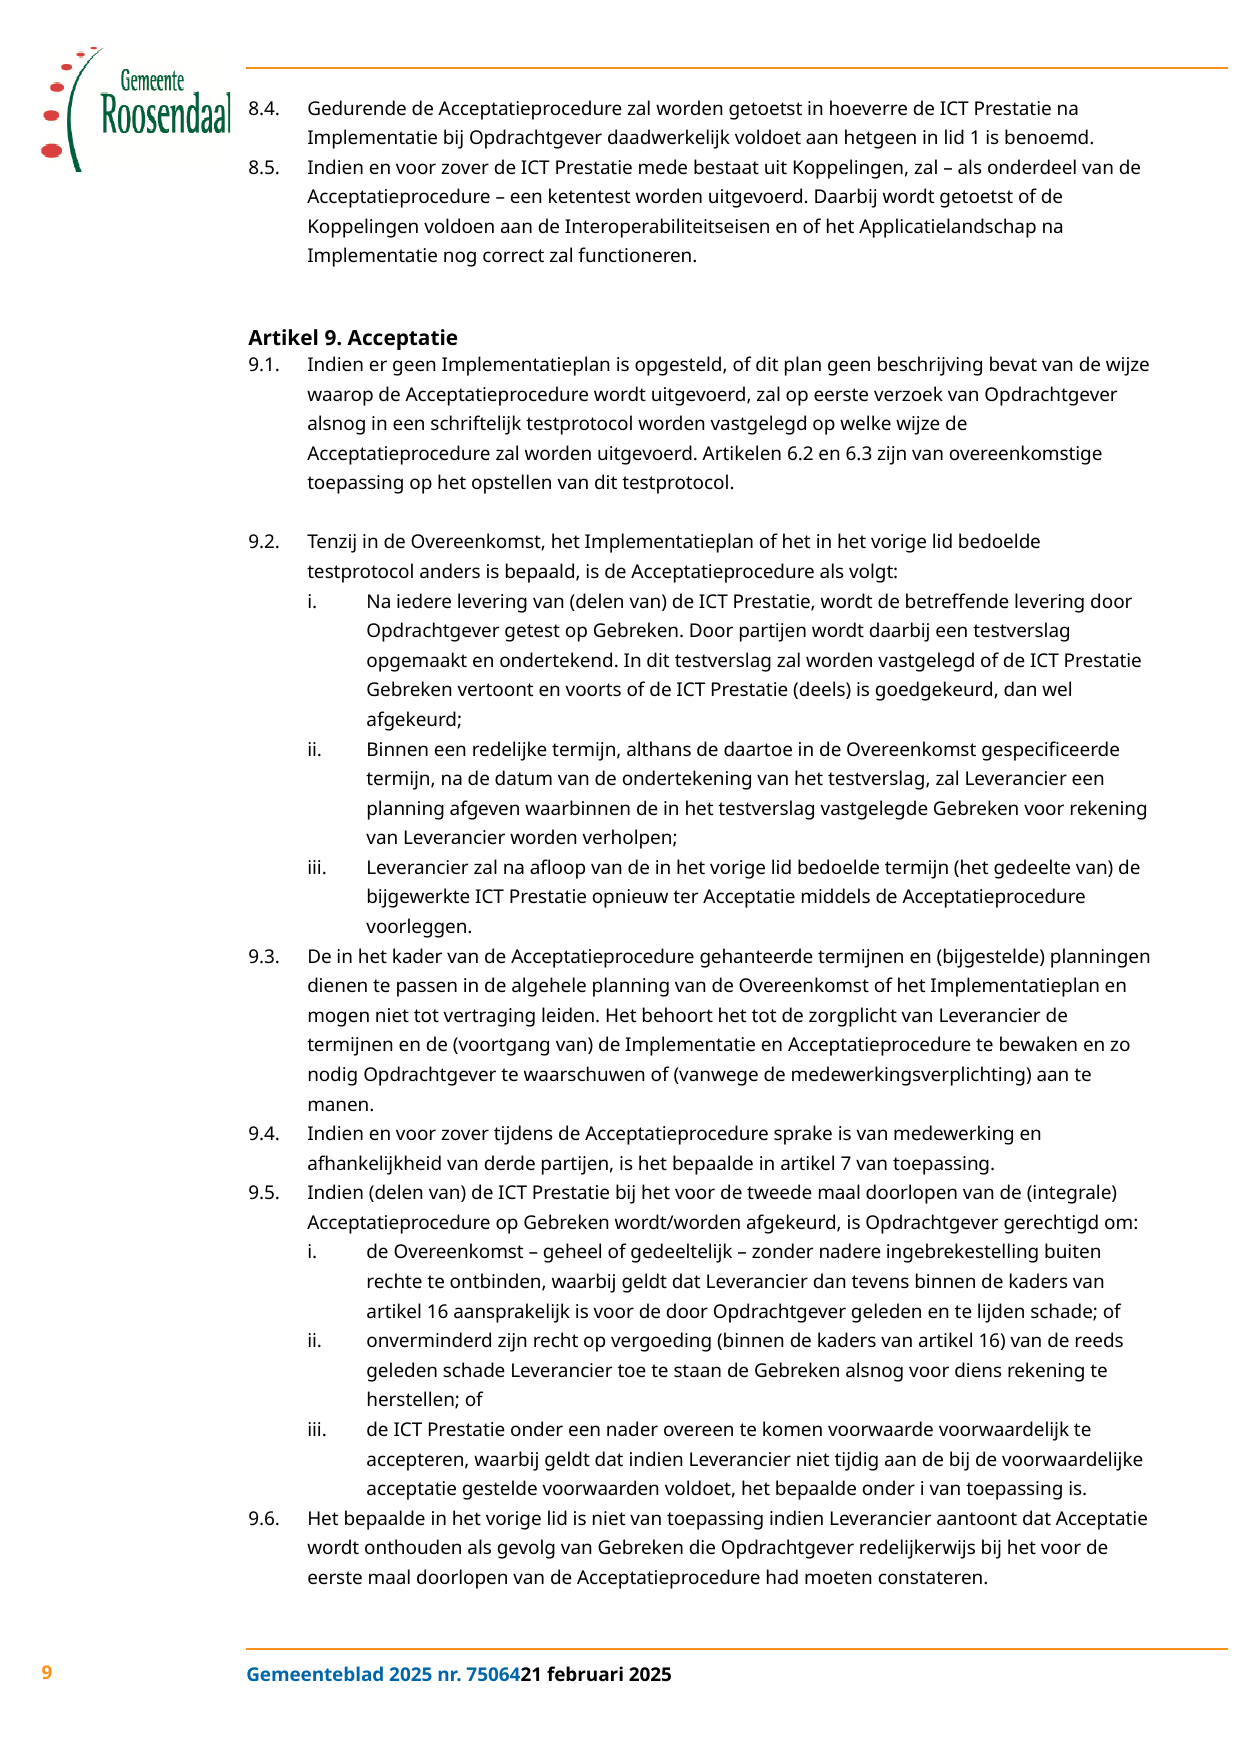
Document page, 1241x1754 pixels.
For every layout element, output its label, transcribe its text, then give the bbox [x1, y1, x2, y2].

picture [41, 47, 231, 172]
text Artikel 9. Acceptatie [248, 323, 1152, 351]
list Indien er geen Implementatieplan is opgesteld, of dit plan geen beschrijving bevat van de wijze waarop de Acceptatieprocedure wordt uitgevoerd, zal op eerste verzoek van Opdrachtgever alsnog in een schriftelijk testprotocol worden vastgelegd op welke wijze de Acceptatieprocedure zal worden uitgevoerd. Artikelen 6.2 en 6.3 zijn van overeenkomstige toepassing op het opstellen van dit testprotocol. [248, 351, 1152, 495]
list Binnen een redelijke termijn, althans de daartoe in de Overeenkomst gespecificeerde termijn, na de datum van de ondertekening van het testverslag, zal Leverancier een planning afgeven waarbinnen de in het testverslag vastgelegde Gebreken voor rekening van Leverancier worden verholpen; [307, 736, 1152, 850]
list onverminderd zijn recht op vergoeding (binnen de kaders van artikel 16) van de reeds geleden schade Leverancier toe te staan de Gebreken alsnog voor diens rekening te herstellen; of [307, 1327, 1152, 1412]
list de Overeenkomst – geheel of gedeeltelijk – zonder nadere ingebrekestelling buiten rechte te ontbinden, waarbij geldt dat Leverancier dan tevens binnen de kaders van artikel 16 aansprakelijk is voor de door Opdrachtgever geleden en te lijden schade; of [307, 1239, 1152, 1323]
list Gedurende de Acceptatieprocedure zal worden getoetst in hoeverre de ICT Prestatie na Implementatie bij Opdrachtgever daadwerkelijk voldoet aan hetgeen in lid 1 is benoemd. [248, 95, 1152, 150]
list Het bepaalde in het vorige lid is niet van toepassing indien Leverancier aantoont dat Acceptatie wordt onthouden als gevolg van Gebreken die Opdrachtgever redelijkerwijs bij het voor de eerste maal doorlopen van de Acceptatieprocedure had moeten constateren. [248, 1505, 1152, 1590]
list de ICT Prestatie onder een nader overeen te komen voorwaarde voorwaardelijk te accepteren, waarbij geldt dat indien Leverancier niet tijdig aan de bij de voorwaardelijke acceptatie gestelde voorwaarden voldoet, het bepaalde onder i van toepassing is. [307, 1416, 1152, 1501]
list Na iedere levering van (delen van) de ICT Prestatie, wordt de betreffende levering door Opdrachtgever getest op Gebreken. Door partijen wordt daarbij een testverslag opgemaakt en ondertekend. In dit testverslag zal worden vastgelegd of de ICT Prestatie Gebreken vertoont en voorts of de ICT Prestatie (deels) is goedgekeurd, dan wel afgekeurd; [307, 588, 1152, 732]
list De in het kader van de Acceptatieprocedure gehanteerde termijnen en (bijgestelde) planningen dienen te passen in de algehele planning van de Overeenkomst of het Implementatieplan en mogen niet tot vertraging leiden. Het behoort het tot de zorgplicht van Leverancier de termijnen en de (voortgang van) de Implementatie en Acceptatieprocedure te bewaken en zo nodig Opdrachtgever te waarschuwen of (vanwege de medewerkingsverplichting) aan te manen. [248, 943, 1152, 1116]
list Indien en voor zover de ICT Prestatie mede bestaat uit Koppelingen, zal – als onderdeel van de Acceptatieprocedure – een ketentest worden uitgevoerd. Daarbij wordt getoetst of de Koppelingen voldoen aan de Interoperabiliteitseisen en of het Applicatielandschap na Implementatie nog correct zal functioneren. [248, 154, 1152, 268]
list Tenzij in de Overeenkomst, het Implementatieplan of het in het vorige lid bedoelde testprotocol anders is bepaald, is de Acceptatieprocedure als volgt: [248, 529, 1152, 584]
list Indien (delen van) de ICT Prestatie bij het voor de tweede maal doorlopen van de (integrale) Acceptatieprocedure op Gebreken wordt/worden afgekeurd, is Opdrachtgever gerechtigd om: [248, 1179, 1152, 1235]
list Leverancier zal na afloop van de in het vorige lid bedoelde termijn (het gedeelte van) de bijgewerkte ICT Prestatie opnieuw ter Acceptatie middels de Acceptatieprocedure voorleggen. [307, 854, 1152, 939]
list Indien en voor zover tijdens de Acceptatieprocedure sprake is van medewerking en afhankelijkheid van derde partijen, is het bepaalde in artikel 7 van toepassing. [248, 1120, 1152, 1176]
